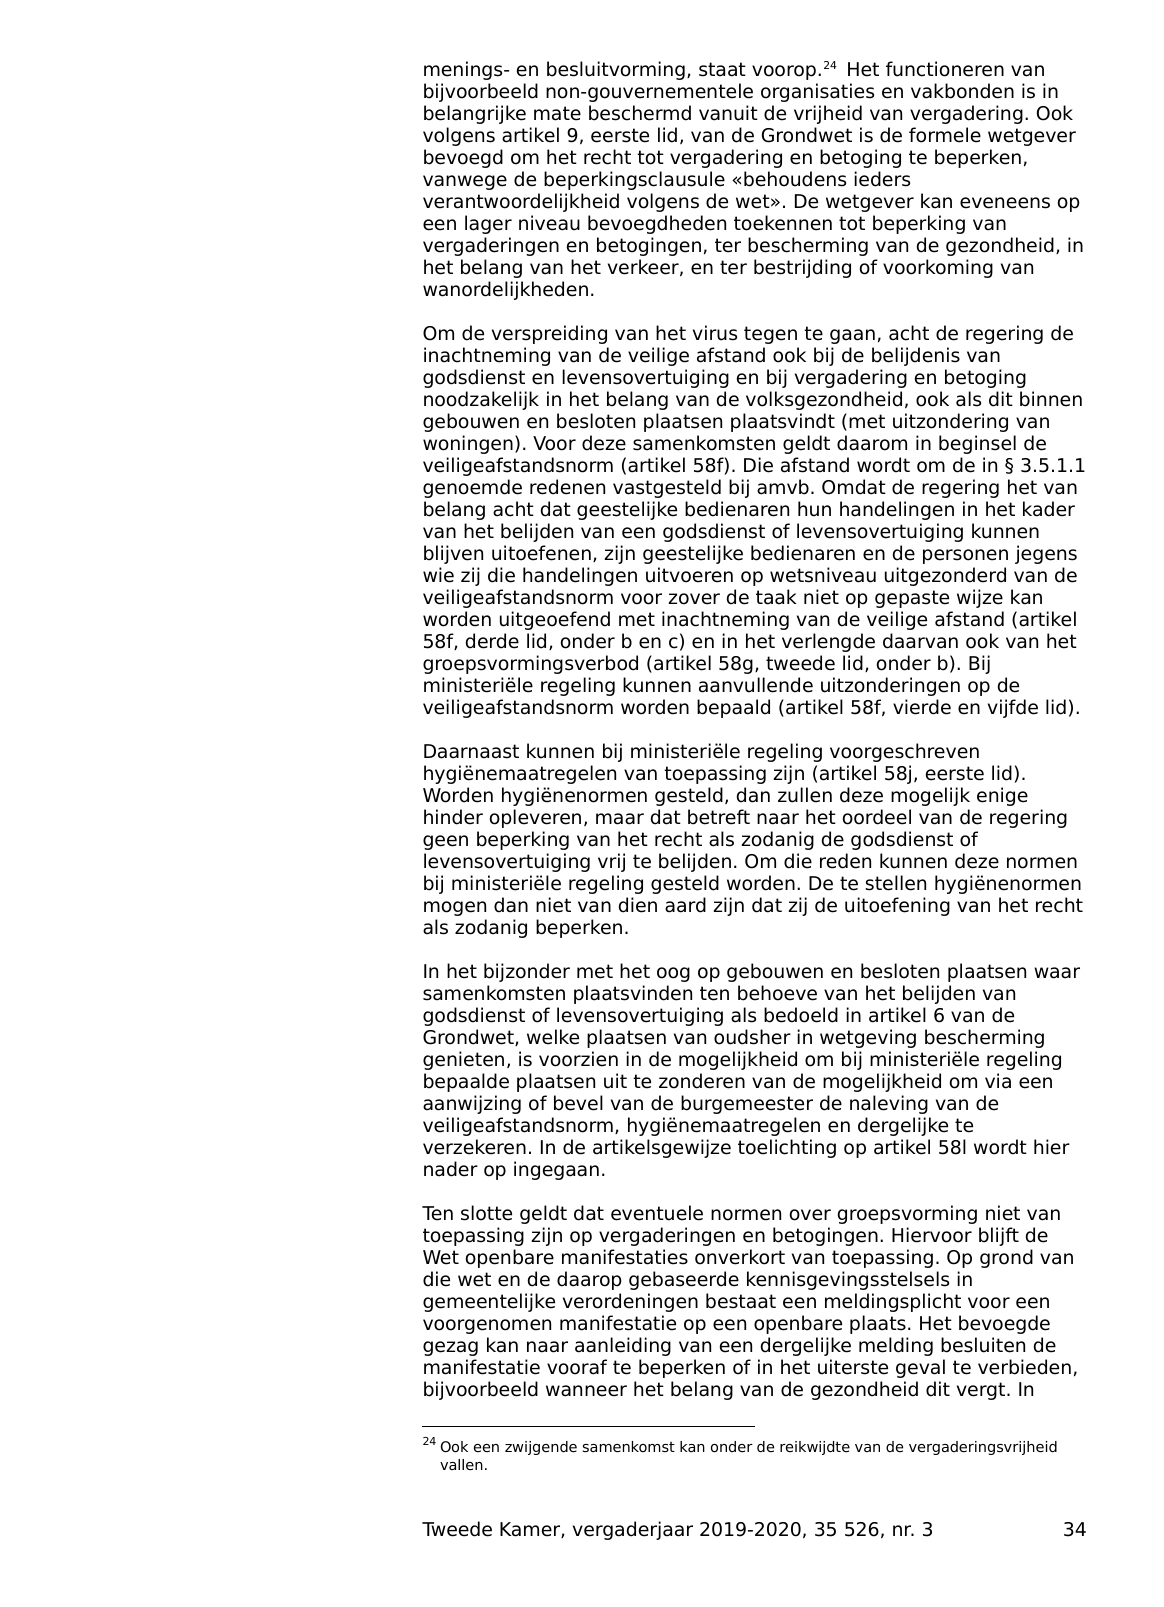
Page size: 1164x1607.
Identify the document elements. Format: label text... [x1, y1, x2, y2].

text menings- en besluitvorming, staat voorop. Het functioneren van bijvoorbeeld non-gouvernementele organisaties en vakbonden is in belangrijke mate beschermd vanuit de vrijheid van vergadering. Ook volgens artikel 9, eerste lid, van de Grondwet is de formele wetgever bevoegd om het recht tot vergadering en betoging te beperken, vanwege de beperkingsclausule «behoudens ieders verantwoordelijkheid volgens de wet». De wetgever kan eveneens op een lager niveau bevoegdheden toekennen tot beperking van vergaderingen en betogingen, ter bescherming van de gezondheid, in het belang van het verkeer, en ter bestrijding of voorkoming van wanordelijkheden. [422, 59, 1087, 301]
text In het bijzonder met het oog op gebouwen en besloten plaatsen waar samenkomsten plaatsvinden ten behoeve van het belijden van godsdienst of levensovertuiging als bedoeld in artikel 6 van de Grondwet, welke plaatsen van oudsher in wetgeving bescherming genieten, is voorzien in de mogelijkheid om bij ministeriële regeling bepaalde plaatsen uit te zonderen van de mogelijkheid om via een aanwijzing of bevel van de burgemeester de naleving van de veiligeafstandsnorm, hygiënemaatregelen en dergelijke te verzekeren. In de artikelsgewijze toelichting op artikel 58l wordt hier nader op ingegaan. [422, 961, 1087, 1181]
text Om de verspreiding van het virus tegen te gaan, acht de regering de inachtneming van de veilige afstand ook bij de belijdenis van godsdienst en levensovertuiging en bij vergadering en betoging noodzakelijk in het belang van de volksgezondheid, ook als dit binnen gebouwen en besloten plaatsen plaatsvindt (met uitzondering van woningen). Voor deze samenkomsten geldt daarom in beginsel de veiligeafstandsnorm (artikel 58f). Die afstand wordt om de in § 3.5.1.1 genoemde redenen vastgesteld bij amvb. Omdat de regering het van belang acht dat geestelijke bedienaren hun handelingen in het kader van het belijden van een godsdienst of levensovertuiging kunnen blijven uitoefenen, zijn geestelijke bedienaren en de personen jegens wie zij die handelingen uitvoeren op wetsniveau uitgezonderd van de veiligeafstandsnorm voor zover de taak niet op gepaste wijze kan worden uitgeoefend met inachtneming van de veilige afstand (artikel 58f, derde lid, onder b en c) en in het verlengde daarvan ook van het groepsvormingsverbod (artikel 58g, tweede lid, onder b). Bij ministeriële regeling kunnen aanvullende uitzonderingen op de veiligeafstandsnorm worden bepaald (artikel 58f, vierde en vijfde lid). [422, 323, 1087, 719]
text Daarnaast kunnen bij ministeriële regeling voorgeschreven hygiënemaatregelen van toepassing zijn (artikel 58j, eerste lid). Worden hygiënenormen gesteld, dan zullen deze mogelijk enige hinder opleveren, maar dat betreft naar het oordeel van de regering geen beperking van het recht als zodanig de godsdienst of levensovertuiging vrij te belijden. Om die reden kunnen deze normen bij ministeriële regeling gesteld worden. De te stellen hygiënenormen mogen dan niet van dien aard zijn dat zij de uitoefening van het recht als zodanig beperken. [422, 741, 1087, 939]
text Ook een zwijgende samenkomst kan onder de reikwijdte van de vergaderingsvrijheid vallen. [422, 1435, 1087, 1474]
text Ten slotte geldt dat eventuele normen over groepsvorming niet van toepassing zijn op vergaderingen en betogingen. Hiervoor blijft de Wet openbare manifestaties onverkort van toepassing. Op grond van die wet en de daarop gebaseerde kennisgevingsstelsels in gemeentelijke verordeningen bestaat een meldingsplicht voor een voorgenomen manifestatie op een openbare plaats. Het bevoegde gezag kan naar aanleiding van een dergelijke melding besluiten de manifestatie vooraf te beperken of in het uiterste geval te verbieden, bijvoorbeeld wanneer het belang van de gezondheid dit vergt. In [422, 1203, 1087, 1401]
